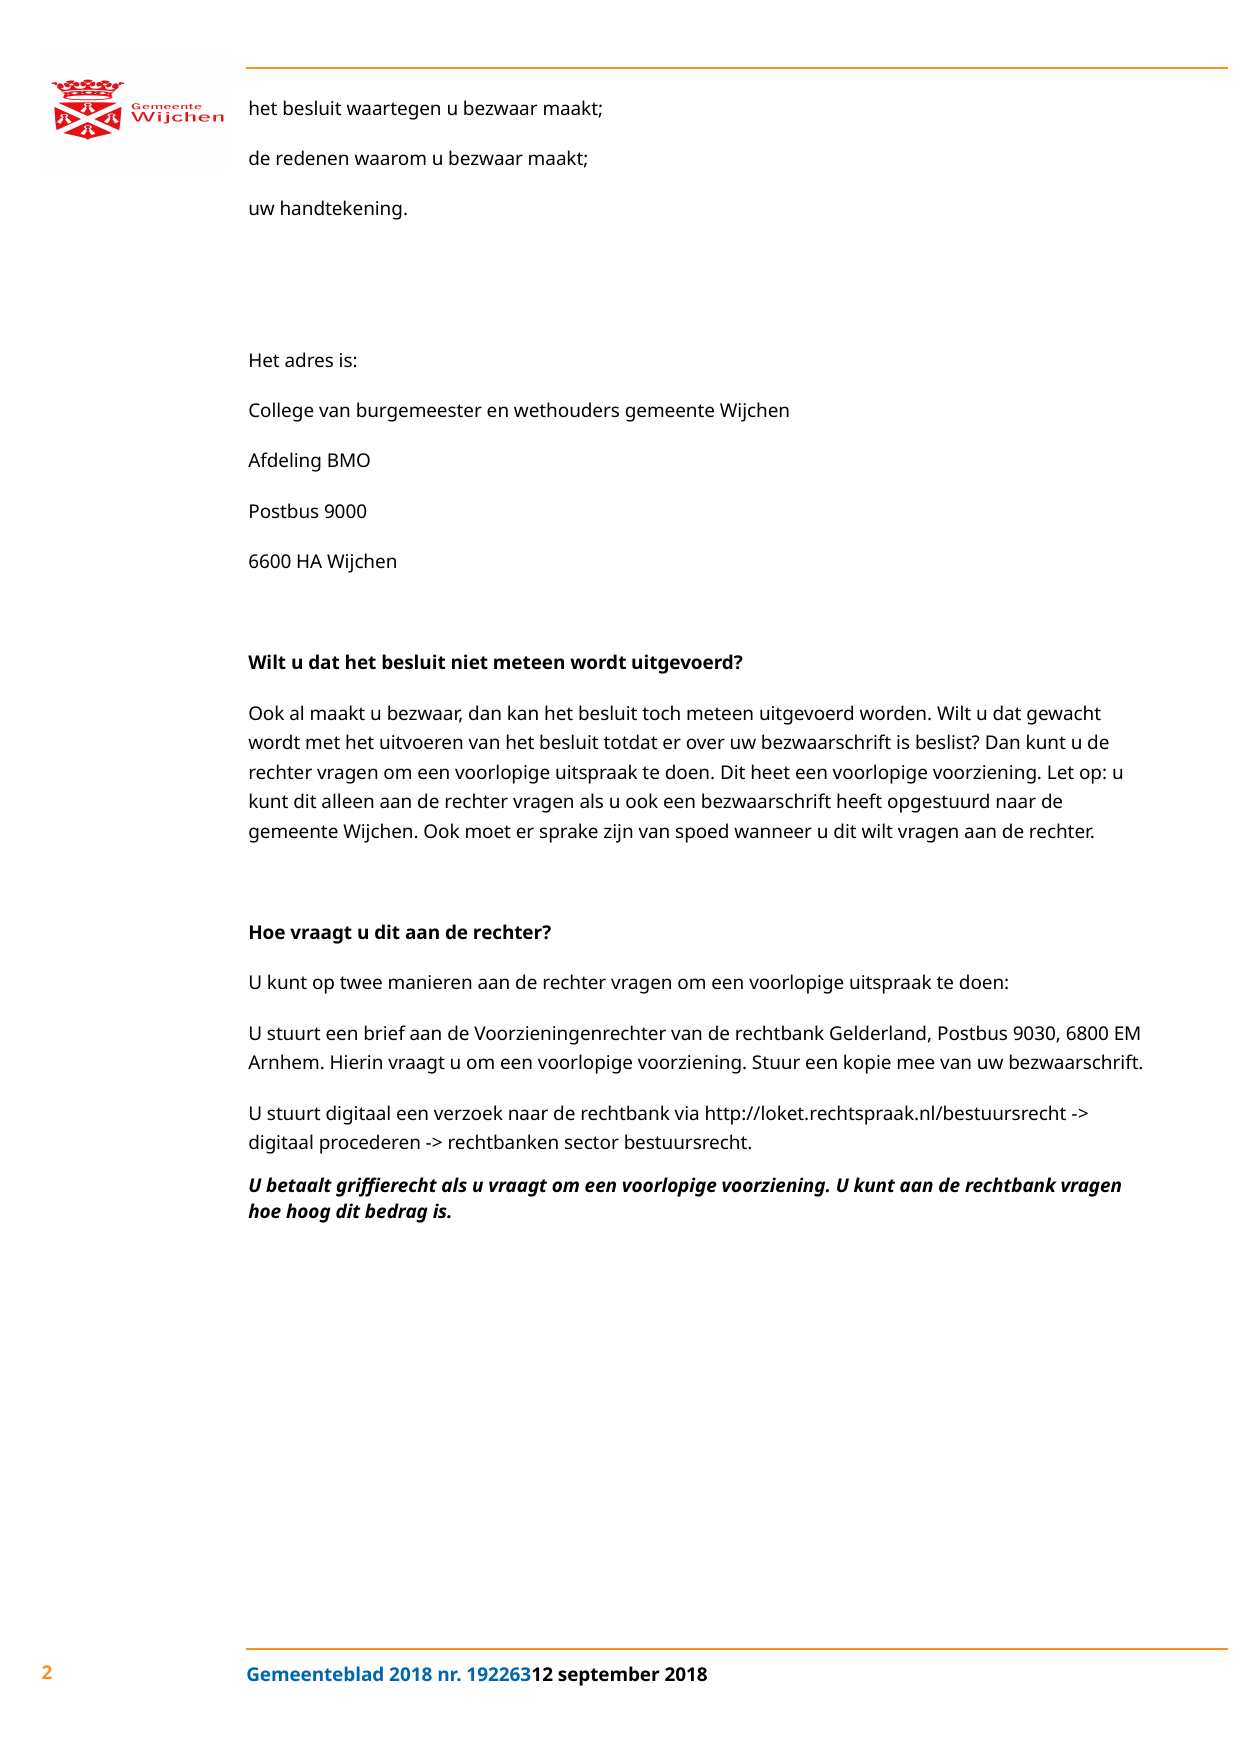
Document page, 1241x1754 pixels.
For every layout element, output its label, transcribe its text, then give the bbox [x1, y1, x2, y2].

text Ook al maakt u bezwaar, dan kan het besluit toch meteen uitgevoerd worden. Wilt u dat gewacht wordt met het uitvoeren van het besluit totdat er over uw bezwaarschrift is beslist? Dan kunt u de rechter vragen om een voorlopige uitspraak te doen. Dit heet een voorlopige voorziening. Let op: u kunt dit alleen aan de rechter vragen als u ook een bezwaarschrift heeft opgestuurd naar de gemeente Wijchen. Ook moet er sprake zijn van spoed wanneer u dit wilt vragen aan de rechter. [248, 700, 1152, 844]
text Wilt u dat het besluit niet meteen wordt uitgevoerd? [248, 649, 1152, 675]
text 6600 HA Wijchen [248, 548, 1152, 574]
text U stuurt een brief aan de Voorzieningenrechter van de rechtbank Gelderland, Postbus 9030, 6800 EM Arnhem. Hierin vraagt u om een voorlopige voorziening. Stuur een kopie mee van uw bezwaarschrift. [248, 1020, 1152, 1075]
text Hoe vraagt u dit aan de rechter? [248, 919, 1152, 945]
text Postbus 9000 [248, 498, 1152, 524]
text College van burgemeester en wethouders gemeente Wijchen [248, 397, 1152, 423]
picture [41, 47, 231, 172]
text de redenen waarom u bezwaar maakt; [248, 145, 1152, 171]
text U betaalt griffierecht als u vraagt om een voorlopige voorziening. U kunt aan de rechtbank vragen hoe hoog dit bedrag is. [248, 1172, 1152, 1224]
text Afdeling BMO [248, 448, 1152, 473]
text U stuurt digitaal een verzoek naar de rechtbank via http://loket.rechtspraak.nl/bestuursrecht -> digitaal procederen -> rechtbanken sector bestuursrecht. [248, 1100, 1152, 1155]
text U kunt op twee manieren aan de rechter vragen om een voorlopige uitspraak te doen: [248, 969, 1152, 995]
text het besluit waartegen u bezwaar maakt; [248, 95, 1152, 121]
text uw handtekening. [248, 196, 1152, 221]
text Het adres is: [248, 347, 1152, 373]
